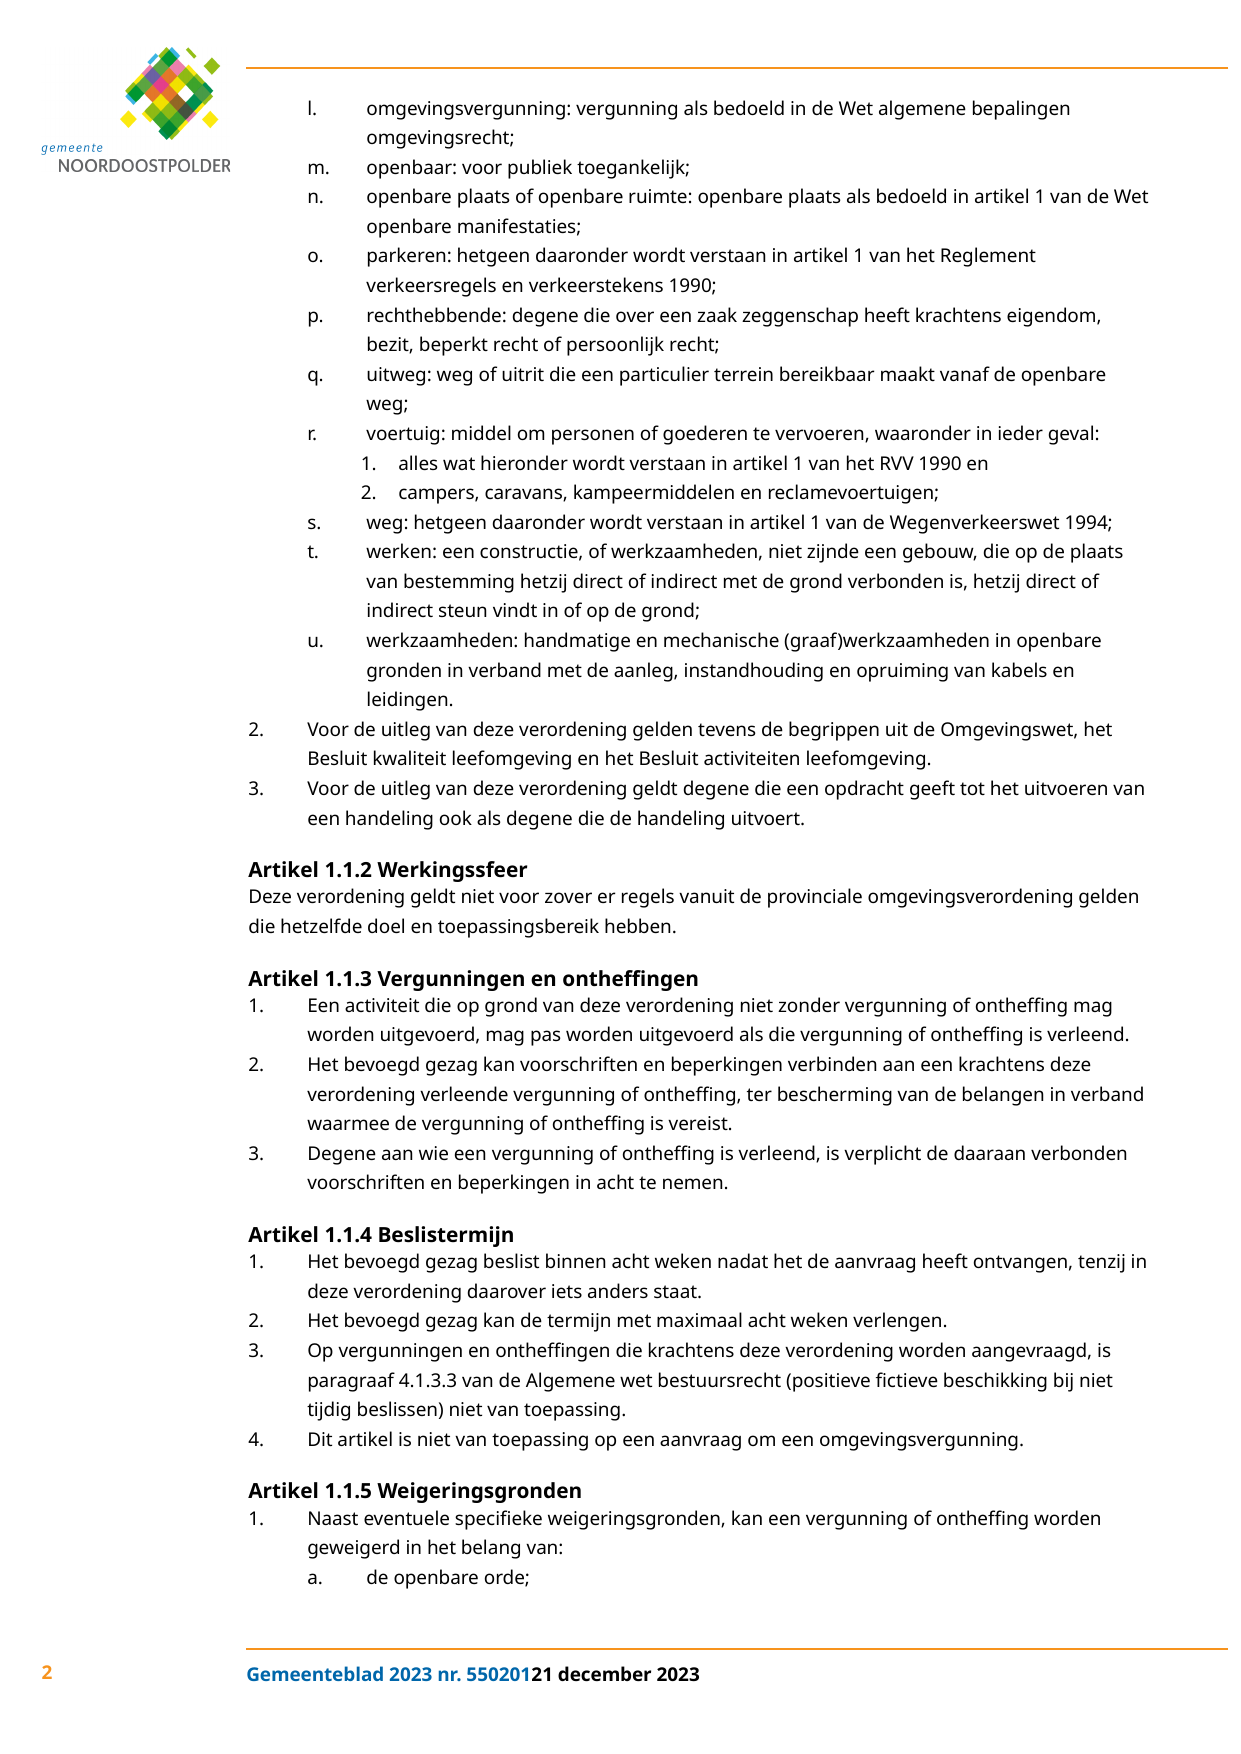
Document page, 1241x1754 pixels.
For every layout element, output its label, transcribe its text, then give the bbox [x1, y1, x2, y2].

list alles wat hieronder wordt verstaan in artikel 1 van het RVV 1990 en [361, 450, 1152, 476]
list Het bevoegd gezag kan de termijn met maximaal acht weken verlengen. [248, 1308, 1152, 1333]
list Voor de uitleg van deze verordening geldt degene die een opdracht geeft tot het uitvoeren van een handeling ook als degene die de handeling uitvoert. [248, 775, 1152, 831]
list uitweg: weg of uitrit die een particulier terrein bereikbaar maakt vanaf de openbare weg; [307, 361, 1152, 416]
list Een activiteit die op grond van deze verordening niet zonder vergunning of ontheffing mag worden uitgevoerd, mag pas worden uitgevoerd als die vergunning of ontheffing is verleend. [248, 992, 1152, 1047]
text Artikel 1.1.2 Werkingssfeer [248, 855, 1152, 884]
list werkzaamheden: handmatige en mechanische (graaf)werkzaamheden in openbare gronden in verband met de aanleg, instandhouding en opruiming van kabels en leidingen. [307, 627, 1152, 712]
list omgevingsvergunning: vergunning als bedoeld in de Wet algemene bepalingen omgevingsrecht; [307, 95, 1152, 150]
list voertuig: middel om personen of goederen te vervoeren, waaronder in ieder geval: [307, 420, 1152, 446]
list Op vergunningen en ontheffingen die krachtens deze verordening worden aangevraagd, is paragraaf 4.1.3.3 van de Algemene wet bestuursrecht (positieve fictieve beschikking bij niet tijdig beslissen) niet van toepassing. [248, 1337, 1152, 1422]
text Deze verordening geldt niet voor zover er regels vanuit de provinciale omgevingsverordening gelden die hetzelfde doel en toepassingsbereik hebben. [248, 884, 1152, 939]
list Het bevoegd gezag beslist binnen acht weken nadat het de aanvraag heeft ontvangen, tenzij in deze verordening daarover iets anders staat. [248, 1248, 1152, 1304]
text Artikel 1.1.5 Weigeringsgronden [248, 1476, 1152, 1505]
picture [41, 47, 231, 172]
list campers, caravans, kampeermiddelen en reclamevoertuigen; [361, 479, 1152, 505]
list Degene aan wie een vergunning of ontheffing is verleend, is verplicht de daaraan verbonden voorschriften en beperkingen in acht te nemen. [248, 1140, 1152, 1195]
list weg: hetgeen daaronder wordt verstaan in artikel 1 van de Wegenverkeerswet 1994; [307, 509, 1152, 535]
list werken: een constructie, of werkzaamheden, niet zijnde een gebouw, die op de plaats van bestemming hetzij direct of indirect met de grond verbonden is, hetzij direct of indirect steun vindt in of op de grond; [307, 538, 1152, 623]
list openbare plaats of openbare ruimte: openbare plaats als bedoeld in artikel 1 van de Wet openbare manifestaties; [307, 183, 1152, 239]
list Naast eventuele specifieke weigeringsgronden, kan een vergunning of ontheffing worden geweigerd in het belang van: [248, 1505, 1152, 1560]
list rechthebbende: degene die over een zaak zeggenschap heeft krachtens eigendom, bezit, beperkt recht of persoonlijk recht; [307, 302, 1152, 357]
list Het bevoegd gezag kan voorschriften en beperkingen verbinden aan een krachtens deze verordening verleende vergunning of ontheffing, ter bescherming van de belangen in verband waarmee de vergunning of ontheffing is vereist. [248, 1051, 1152, 1136]
list de openbare orde; [307, 1564, 1152, 1590]
list Dit artikel is niet van toepassing op een aanvraag om een omgevingsvergunning. [248, 1426, 1152, 1452]
list Voor de uitleg van deze verordening gelden tevens de begrippen uit de Omgevingswet, het Besluit kwaliteit leefomgeving en het Besluit activiteiten leefomgeving. [248, 716, 1152, 771]
text Artikel 1.1.3 Vergunningen en ontheffingen [248, 964, 1152, 992]
list openbaar: voor publiek toegankelijk; [307, 154, 1152, 180]
text Artikel 1.1.4 Beslistermijn [248, 1220, 1152, 1248]
list parkeren: hetgeen daaronder wordt verstaan in artikel 1 van het Reglement verkeersregels en verkeerstekens 1990; [307, 243, 1152, 298]
